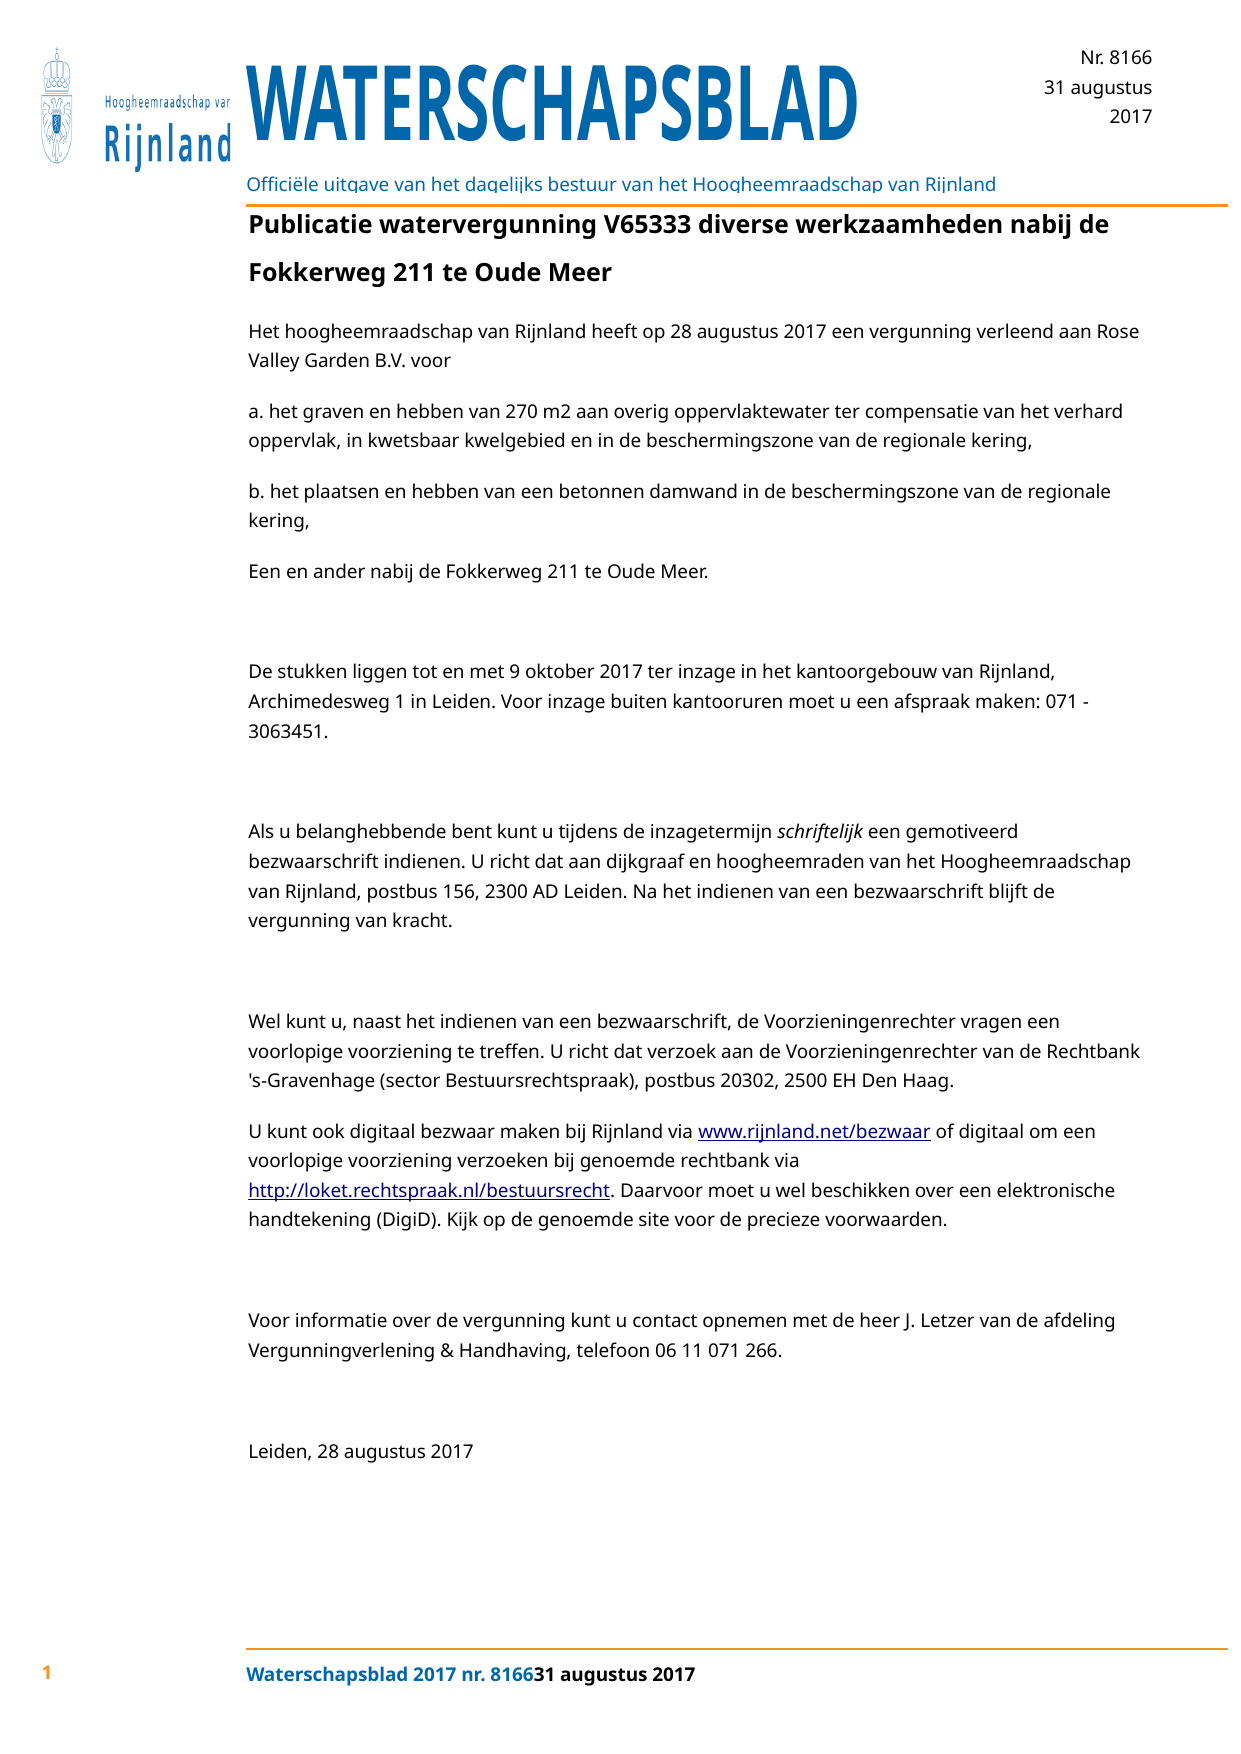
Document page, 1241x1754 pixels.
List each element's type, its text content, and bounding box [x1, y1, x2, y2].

text Wel kunt u, naast het indienen van een bezwaarschrift, de Voorzieningenrechter vragen een voorlopige voorziening te treffen. U richt dat verzoek aan de Voorzieningenrechter van de Rechtbank 's-Gravenhage (sector Bestuursrechtspraak), postbus 20302, 2500 EH Den Haag. [248, 1008, 1152, 1093]
text Het hoogheemraadschap van Rijnland heeft op 28 augustus 2017 een vergunning verleend aan Rose Valley Garden B.V. voor [248, 318, 1152, 373]
text a. het graven en hebben van 270 m2 aan overig oppervlaktewater ter compensatie van het verhard oppervlak, in kwetsbaar kwelgebied en in de beschermingszone van de regionale kering, [248, 398, 1152, 453]
text De stukken liggen tot en met 9 oktober 2017 ter inzage in het kantoorgebouw van Rijnland, Archimedesweg 1 in Leiden. Voor inzage buiten kantooruren moet u een afspraak maken: 071 - 3063451. [248, 659, 1152, 744]
text Publicatie watervergunning V65333 diverse werkzaamheden nabij de Fokkerweg 211 te Oude Meer [248, 207, 1152, 288]
text U kunt ook digitaal bezwaar maken bij Rijnland via www.rijnland.net/bezwaar of digitaal om een voorlopige voorziening verzoeken bij genoemde rechtbank via http://loket.rechtspraak.nl/bestuursrecht. Daarvoor moet u wel beschikken over een elektronische handtekening (DigiD). Kijk op de genoemde site voor de precieze voorwaarden. [248, 1118, 1152, 1232]
text Als u belanghebbende bent kunt u tijdens de inzagetermijn schriftelijk een gemotiveerd bezwaarschrift indienen. U richt dat aan dijkgraaf en hoogheemraden van het Hoogheemraadschap van Rijnland, postbus 156, 2300 AD Leiden. Na het indienen van een bezwaarschrift blijft de vergunning van kracht. [248, 819, 1152, 933]
text Voor informatie over de vergunning kunt u contact opnemen met de heer J. Letzer van de afdeling Vergunningverlening & Handhaving, telefoon 06 11 071 266. [248, 1307, 1152, 1363]
text b. het plaatsen en hebben van een betonnen damwand in de beschermingszone van de regionale kering, [248, 478, 1152, 533]
picture [41, 47, 231, 172]
text Een en ander nabij de Fokkerweg 211 te Oude Meer. [248, 558, 1152, 584]
text Leiden, 28 augustus 2017 [248, 1438, 1152, 1464]
